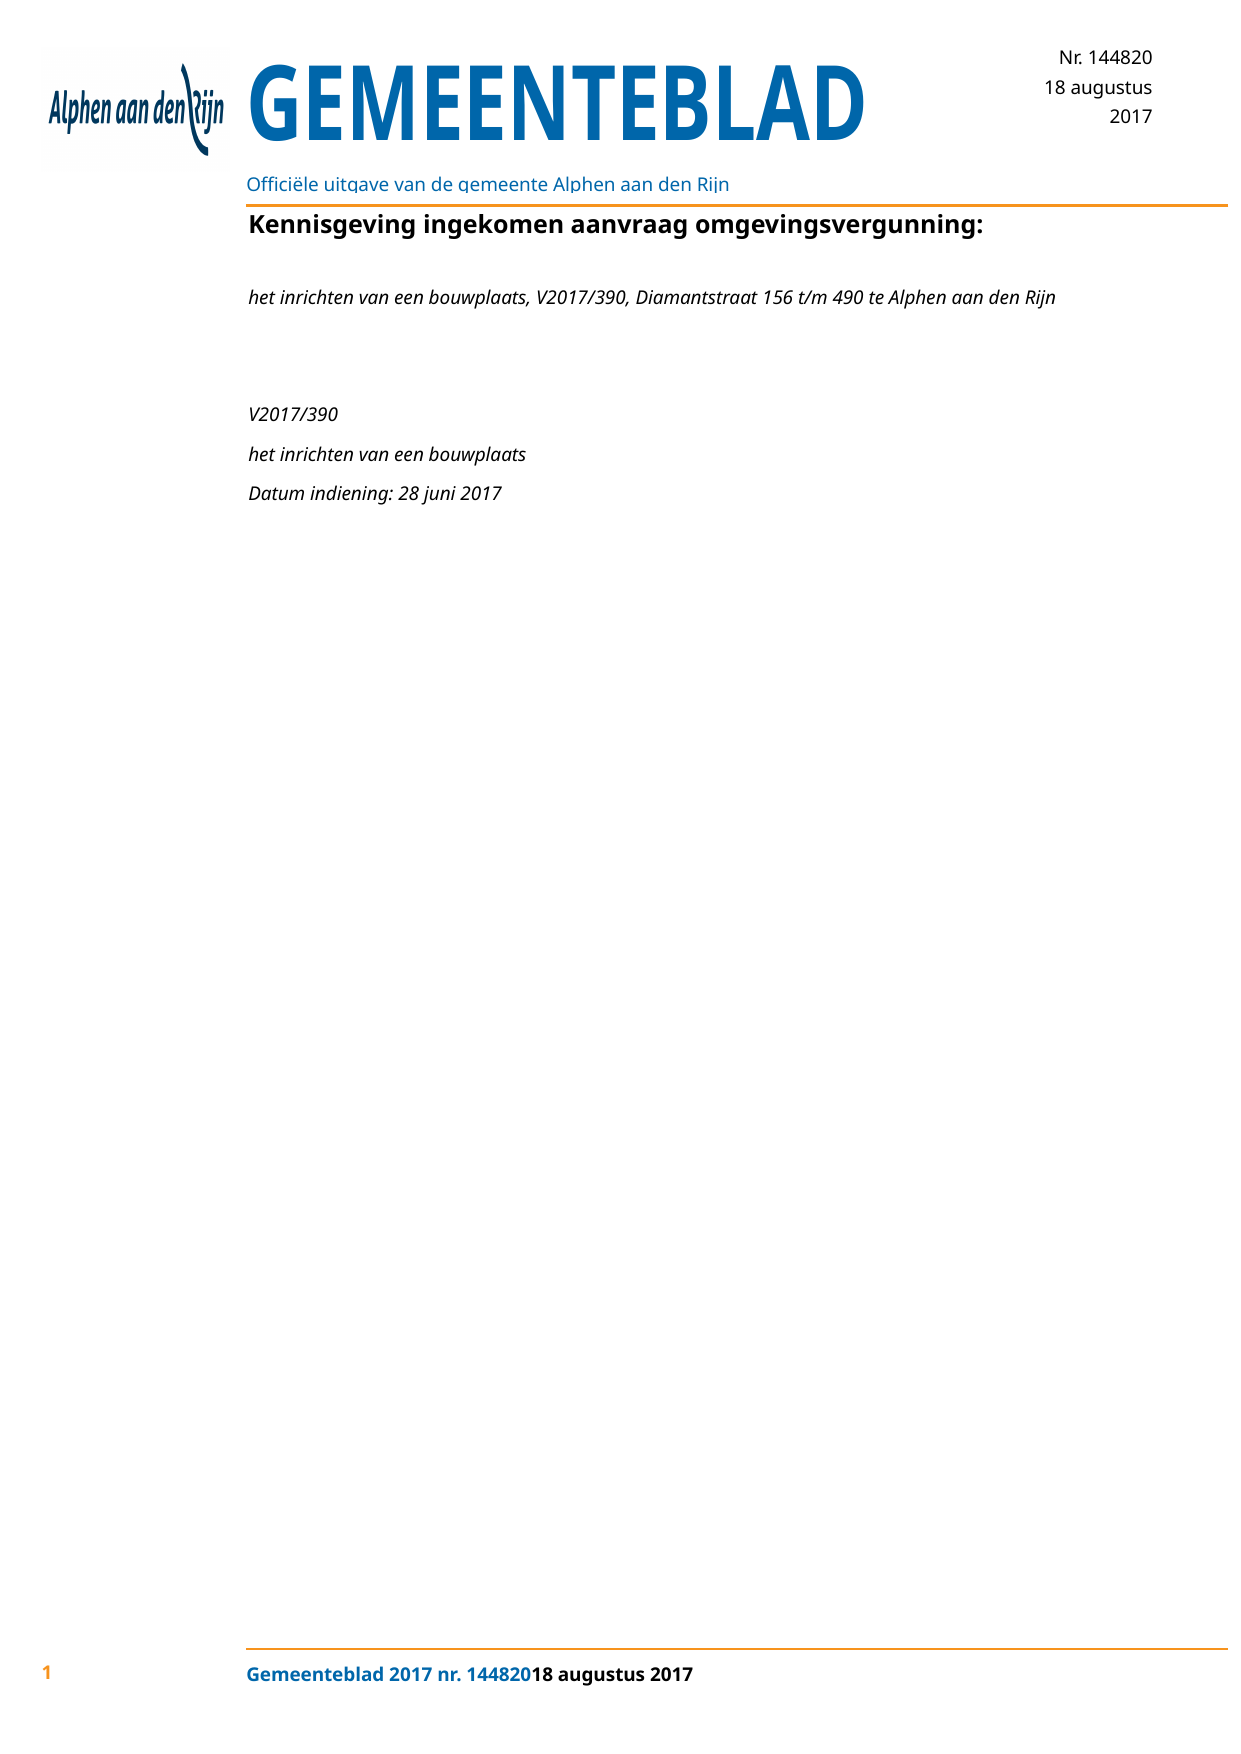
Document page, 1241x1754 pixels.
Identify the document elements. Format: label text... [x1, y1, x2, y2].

text het inrichten van een bouwplaats, V2017/390, Diamantstraat 156 t/m 490 te Alphen aan den Rijn [248, 284, 1152, 309]
text Kennisgeving ingekomen aanvraag omgevingsvergunning: [248, 207, 1152, 241]
picture [41, 47, 231, 172]
text Datum indiening: 28 juni 2017 [248, 480, 1152, 506]
text het inrichten van een bouwplaats [248, 441, 1152, 467]
text V2017/390 [248, 402, 1152, 427]
